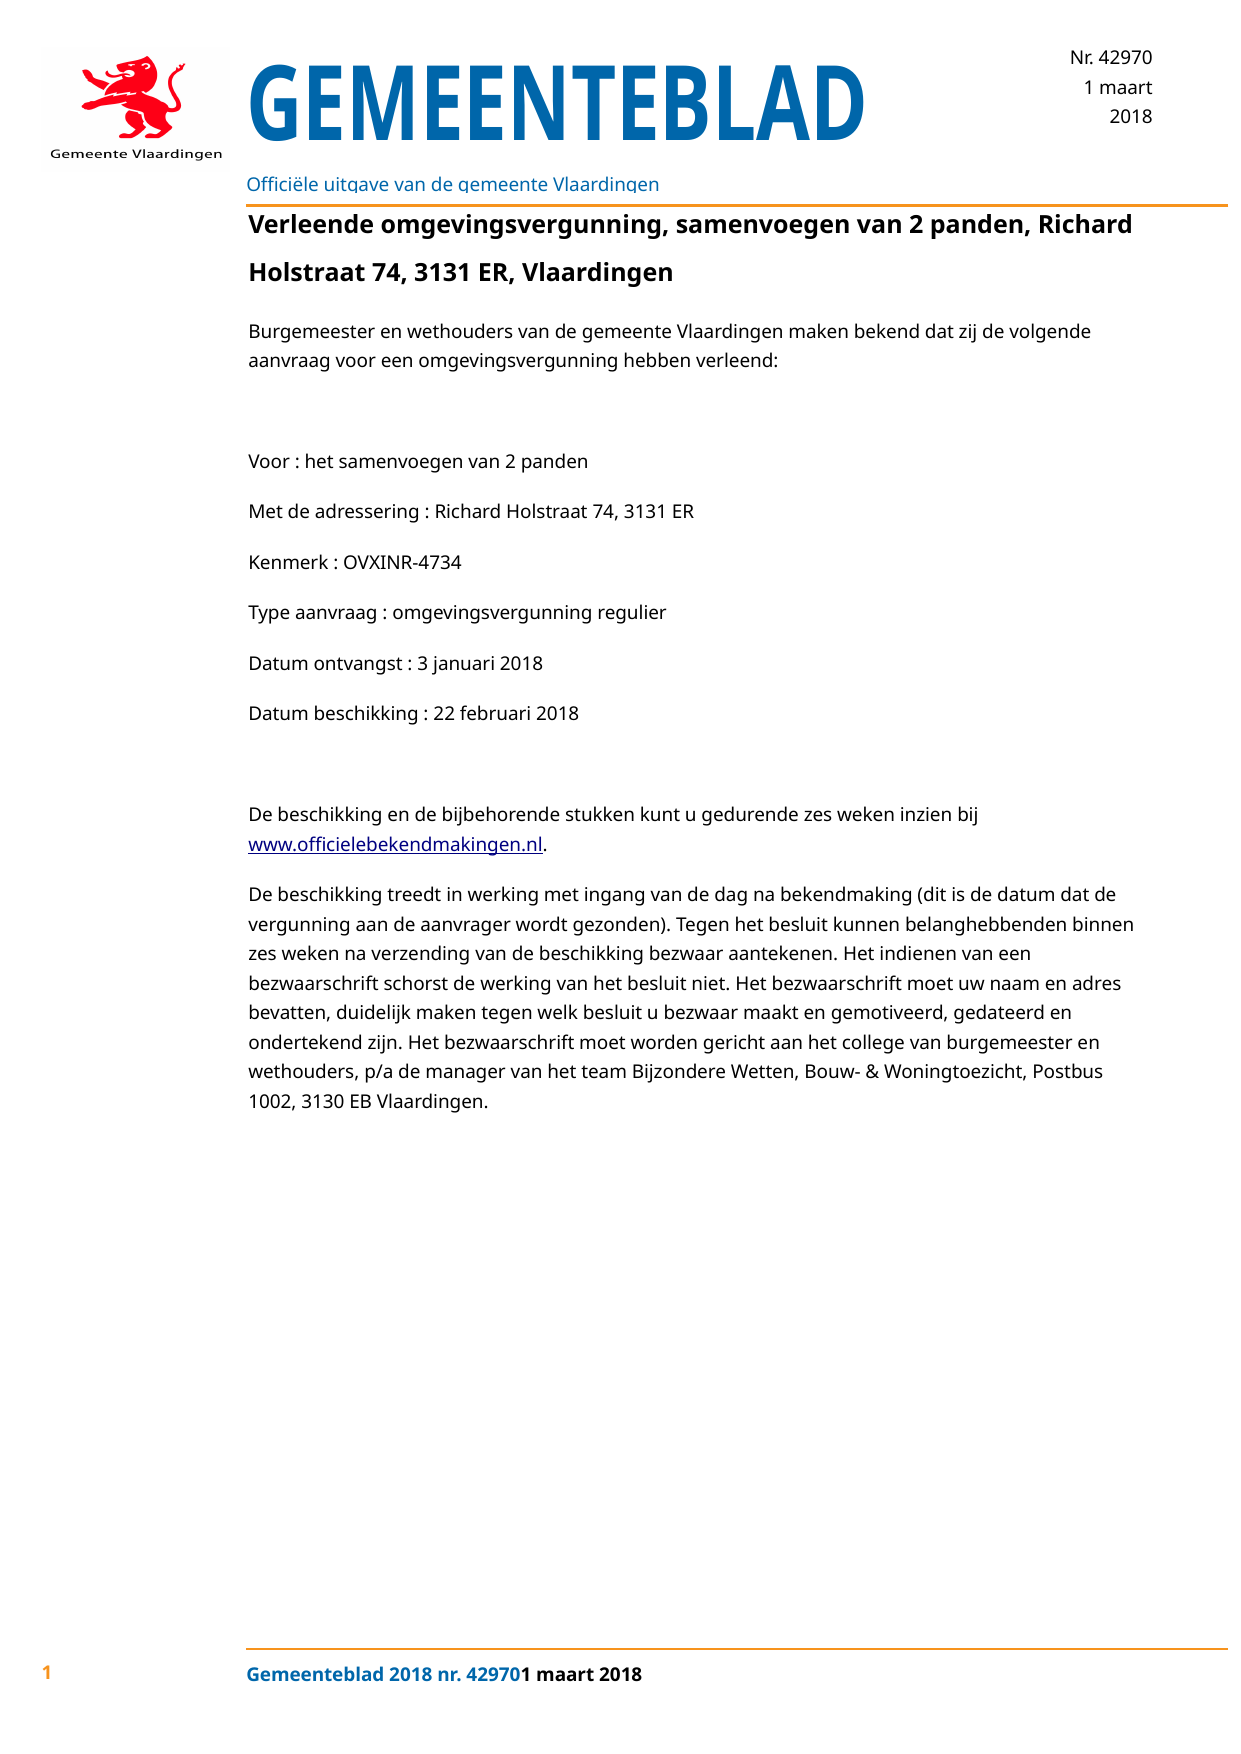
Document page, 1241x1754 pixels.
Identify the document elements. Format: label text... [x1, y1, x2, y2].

text Kenmerk : OVXINR-4734 [248, 549, 1152, 575]
text Verleende omgevingsvergunning, samenvoegen van 2 panden, Richard Holstraat 74, 3131 ER, Vlaardingen [248, 207, 1152, 288]
text Datum beschikking : 22 februari 2018 [248, 700, 1152, 726]
text De beschikking treedt in werking met ingang van de dag na bekendmaking (dit is de datum dat de vergunning aan de aanvrager wordt gezonden). Tegen het besluit kunnen belanghebbenden binnen zes weken na verzending van de beschikking bezwaar aantekenen. Het indienen van een bezwaarschrift schorst de werking van het besluit niet. Het bezwaarschrift moet uw naam en adres bevatten, duidelijk maken tegen welk besluit u bezwaar maakt en gemotiveerd, gedateerd en ondertekend zijn. Het bezwaarschrift moet worden gericht aan het college van burgemeester en wethouders, p/a de manager van het team Bijzondere Wetten, Bouw- & Woningtoezicht, Postbus 1002, 3130 EB Vlaardingen. [248, 881, 1152, 1114]
text Met de adressering : Richard Holstraat 74, 3131 ER [248, 499, 1152, 524]
text Burgemeester en wethouders van de gemeente Vlaardingen maken bekend dat zij de volgende aanvraag voor een omgevingsvergunning hebben verleend: [248, 318, 1152, 373]
text Voor : het samenvoegen van 2 panden [248, 448, 1152, 474]
text De beschikking en de bijbehorende stukken kunt u gedurende zes weken inzien bij www.officielebekendmakingen.nl. [248, 801, 1152, 857]
picture [41, 47, 231, 172]
text Datum ontvangst : 3 januari 2018 [248, 650, 1152, 676]
text Type aanvraag : omgevingsvergunning regulier [248, 599, 1152, 625]
